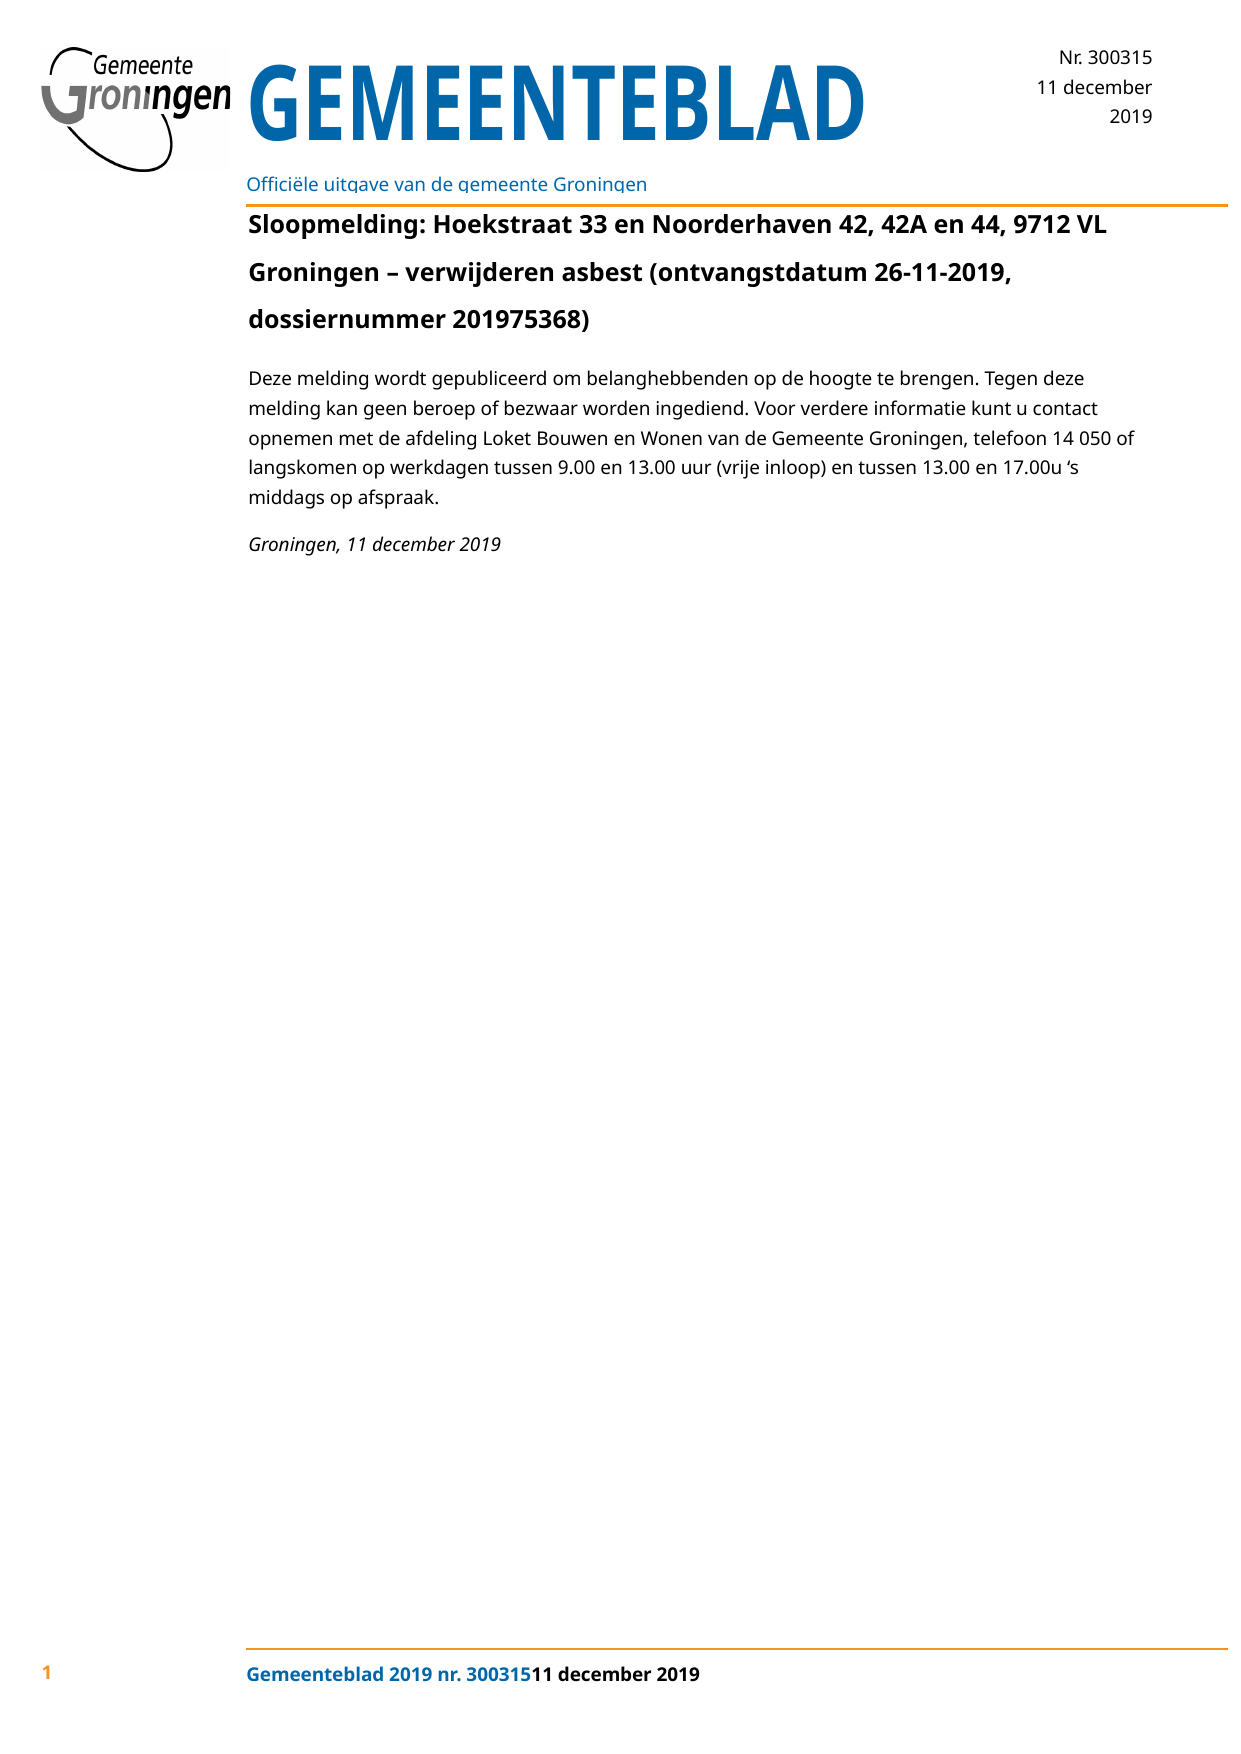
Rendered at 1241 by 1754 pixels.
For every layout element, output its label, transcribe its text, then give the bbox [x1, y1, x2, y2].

text Deze melding wordt gepubliceerd om belanghebbenden op de hoogte te brengen. Tegen deze melding kan geen beroep of bezwaar worden ingediend. Voor verdere informatie kunt u contact opnemen met de afdeling Loket Bouwen en Wonen van de Gemeente Groningen, telefoon 14 050 of langskomen op werkdagen tussen 9.00 en 13.00 uur (vrije inloop) en tussen 13.00 en 17.00u ‘s middags op afspraak. [248, 366, 1152, 509]
text Groningen, 11 december 2019 [248, 532, 1152, 557]
text Sloopmelding: Hoekstraat 33 en Noorderhaven 42, 42A en 44, 9712 VL Groningen – verwijderen asbest (ontvangstdatum 26-11-2019, dossiernummer 201975368) [248, 207, 1152, 336]
picture [41, 47, 231, 172]
